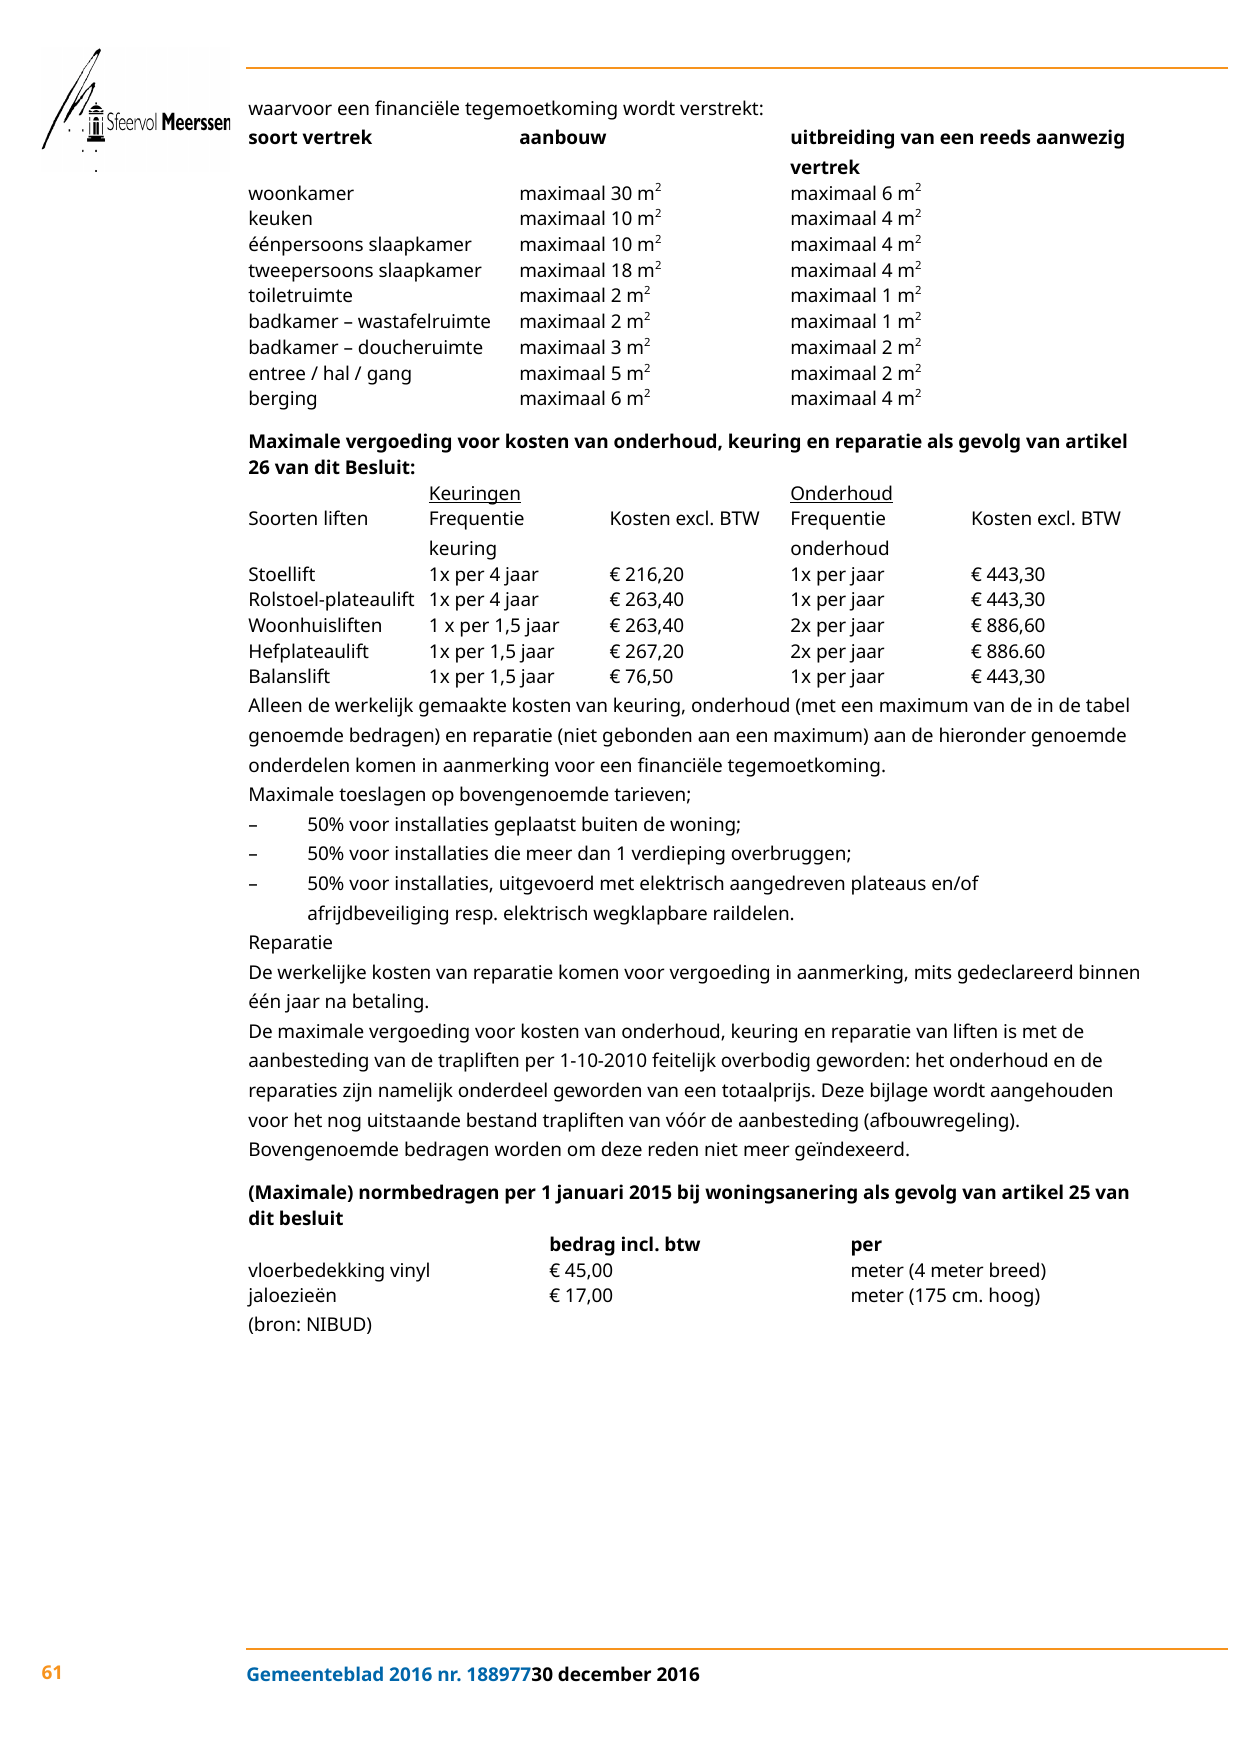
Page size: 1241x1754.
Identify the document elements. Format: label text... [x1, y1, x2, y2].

table_cell maximaal 1 m2 [790, 283, 1152, 308]
table_cell 1x per jaar [790, 586, 971, 612]
table_cell maximaal 2 m2 [519, 309, 790, 334]
table_cell Frequentie keuring [429, 505, 609, 561]
table_cell maximaal 10 m2 [519, 231, 790, 257]
table_header [248, 480, 429, 505]
table_cell Kosten excl. BTW [609, 505, 790, 561]
table_cell maximaal 5 m2 [519, 360, 790, 386]
table_cell € 443,30 [971, 664, 1152, 689]
table_cell € 17,00 [549, 1283, 850, 1308]
table_cell maximaal 1 m2 [790, 309, 1152, 334]
table_cell badkamer – wastafelruimte [248, 309, 519, 334]
table_cell maximaal 10 m2 [519, 206, 790, 231]
table_cell € 45,00 [549, 1257, 850, 1282]
table_cell maximaal 30 m2 [519, 180, 790, 206]
table_cell € 886,60 [971, 612, 1152, 638]
table_header uitbreiding van een reeds aanwezig vertrek [790, 125, 1152, 180]
table_cell € 443,30 [971, 561, 1152, 586]
table_cell € 886.60 [971, 638, 1152, 664]
table_cell € 263,40 [609, 586, 790, 612]
table_header soort vertrek [248, 125, 519, 180]
table_cell maximaal 4 m2 [790, 206, 1152, 231]
table_cell toiletruimte [248, 283, 519, 308]
table_cell Balanslift [248, 664, 429, 689]
table_cell meter (175 cm. hoog) [850, 1283, 1152, 1308]
list 50% voor installaties geplaatst buiten de woning; [248, 811, 1152, 837]
table_cell woonkamer [248, 180, 519, 206]
table_cell berging [248, 386, 519, 411]
text De werkelijke kosten van reparatie komen voor vergoeding in aanmerking, mits gedeclareerd binnen één jaar na betaling. [248, 959, 1152, 1014]
table_header aanbouw [519, 125, 790, 180]
table_cell 1x per jaar [790, 664, 971, 689]
list afrijdbeveiliging resp. elektrisch wegklapbare raildelen. [248, 900, 1152, 925]
table_cell 1x per 4 jaar [429, 586, 609, 612]
table_cell jaloezieën [248, 1283, 549, 1308]
text Maximale vergoeding voor kosten van onderhoud, keuring en reparatie als gevolg van artikel 26 van dit Besluit: [248, 428, 1152, 479]
table_cell € 263,40 [609, 612, 790, 638]
table_cell maximaal 18 m2 [519, 257, 790, 283]
table_cell Kosten excl. BTW [971, 505, 1152, 561]
table_cell 1x per 1,5 jaar [429, 638, 609, 664]
text Alleen de werkelijk gemaakte kosten van keuring, onderhoud (met een maximum van de in de tabel genoemde bedragen) en reparatie (niet gebonden aan een maximum) aan de hieronder genoemde onderdelen komen in aanmerking voor een financiële tegemoetkoming. [248, 693, 1152, 777]
table_cell keuken [248, 206, 519, 231]
table_cell 2x per jaar [790, 612, 971, 638]
table_cell éénpersoons slaapkamer [248, 231, 519, 257]
table_cell Soorten liften [248, 505, 429, 561]
table_header Keuringen [429, 480, 790, 505]
table_cell Rolstoel-plateaulift [248, 586, 429, 612]
list 50% voor installaties, uitgevoerd met elektrisch aangedreven plateaus en/of [248, 870, 1152, 896]
table_cell maximaal 2 m2 [519, 283, 790, 308]
table_cell tweepersoons slaapkamer [248, 257, 519, 283]
table_header bedrag incl. btw [549, 1231, 850, 1257]
table_cell 1x per jaar [790, 561, 971, 586]
table_cell Stoellift [248, 561, 429, 586]
table_cell Woonhuisliften [248, 612, 429, 638]
table_cell Hefplateaulift [248, 638, 429, 664]
table_cell maximaal 6 m2 [519, 386, 790, 411]
table_cell € 267,20 [609, 638, 790, 664]
table_cell € 76,50 [609, 664, 790, 689]
table_cell meter (4 meter breed) [850, 1257, 1152, 1282]
table_cell maximaal 4 m2 [790, 231, 1152, 257]
table_cell € 443,30 [971, 586, 1152, 612]
table_cell 1x per 1,5 jaar [429, 664, 609, 689]
table_cell maximaal 4 m2 [790, 257, 1152, 283]
table_cell 1 x per 1,5 jaar [429, 612, 609, 638]
text Reparatie [248, 929, 1152, 955]
table_cell 2x per jaar [790, 638, 971, 664]
table_cell vloerbedekking vinyl [248, 1257, 549, 1282]
table_cell maximaal 2 m2 [790, 360, 1152, 386]
list 50% voor installaties die meer dan 1 verdieping overbruggen; [248, 841, 1152, 866]
text (bron: NIBUD) [248, 1311, 1152, 1337]
table_cell 1x per 4 jaar [429, 561, 609, 586]
table_cell maximaal 6 m2 [790, 180, 1152, 206]
table_cell Frequentie onderhoud [790, 505, 971, 561]
picture [41, 47, 231, 172]
table_cell badkamer – doucheruimte [248, 334, 519, 360]
text Maximale toeslagen op bovengenoemde tarieven; [248, 781, 1152, 807]
table_cell € 216,20 [609, 561, 790, 586]
table_cell entree / hal / gang [248, 360, 519, 386]
table_cell maximaal 4 m2 [790, 386, 1152, 411]
text waarvoor een financiële tegemoetkoming wordt verstrekt: [248, 95, 1152, 121]
text De maximale vergoeding voor kosten van onderhoud, keuring en reparatie van liften is met de aanbesteding van de trapliften per 1-10-2010 feitelijk overbodig geworden: het onderhoud en de reparaties zijn namelijk onderdeel geworden van een totaalprijs. Deze bijlage wordt aangehouden voor het nog uitstaande bestand trapliften van vóór de aanbesteding (afbouwregeling). Bovengenoemde bedragen worden om deze reden niet meer geïndexeerd. [248, 1018, 1152, 1162]
table_header per [850, 1231, 1152, 1257]
text (Maximale) normbedragen per 1 januari 2015 bij woningsanering als gevolg van artikel 25 van dit besluit [248, 1179, 1152, 1231]
table_cell maximaal 3 m2 [519, 334, 790, 360]
table_header Onderhoud [790, 480, 1152, 505]
table_header [248, 1231, 549, 1257]
table_cell maximaal 2 m2 [790, 334, 1152, 360]
